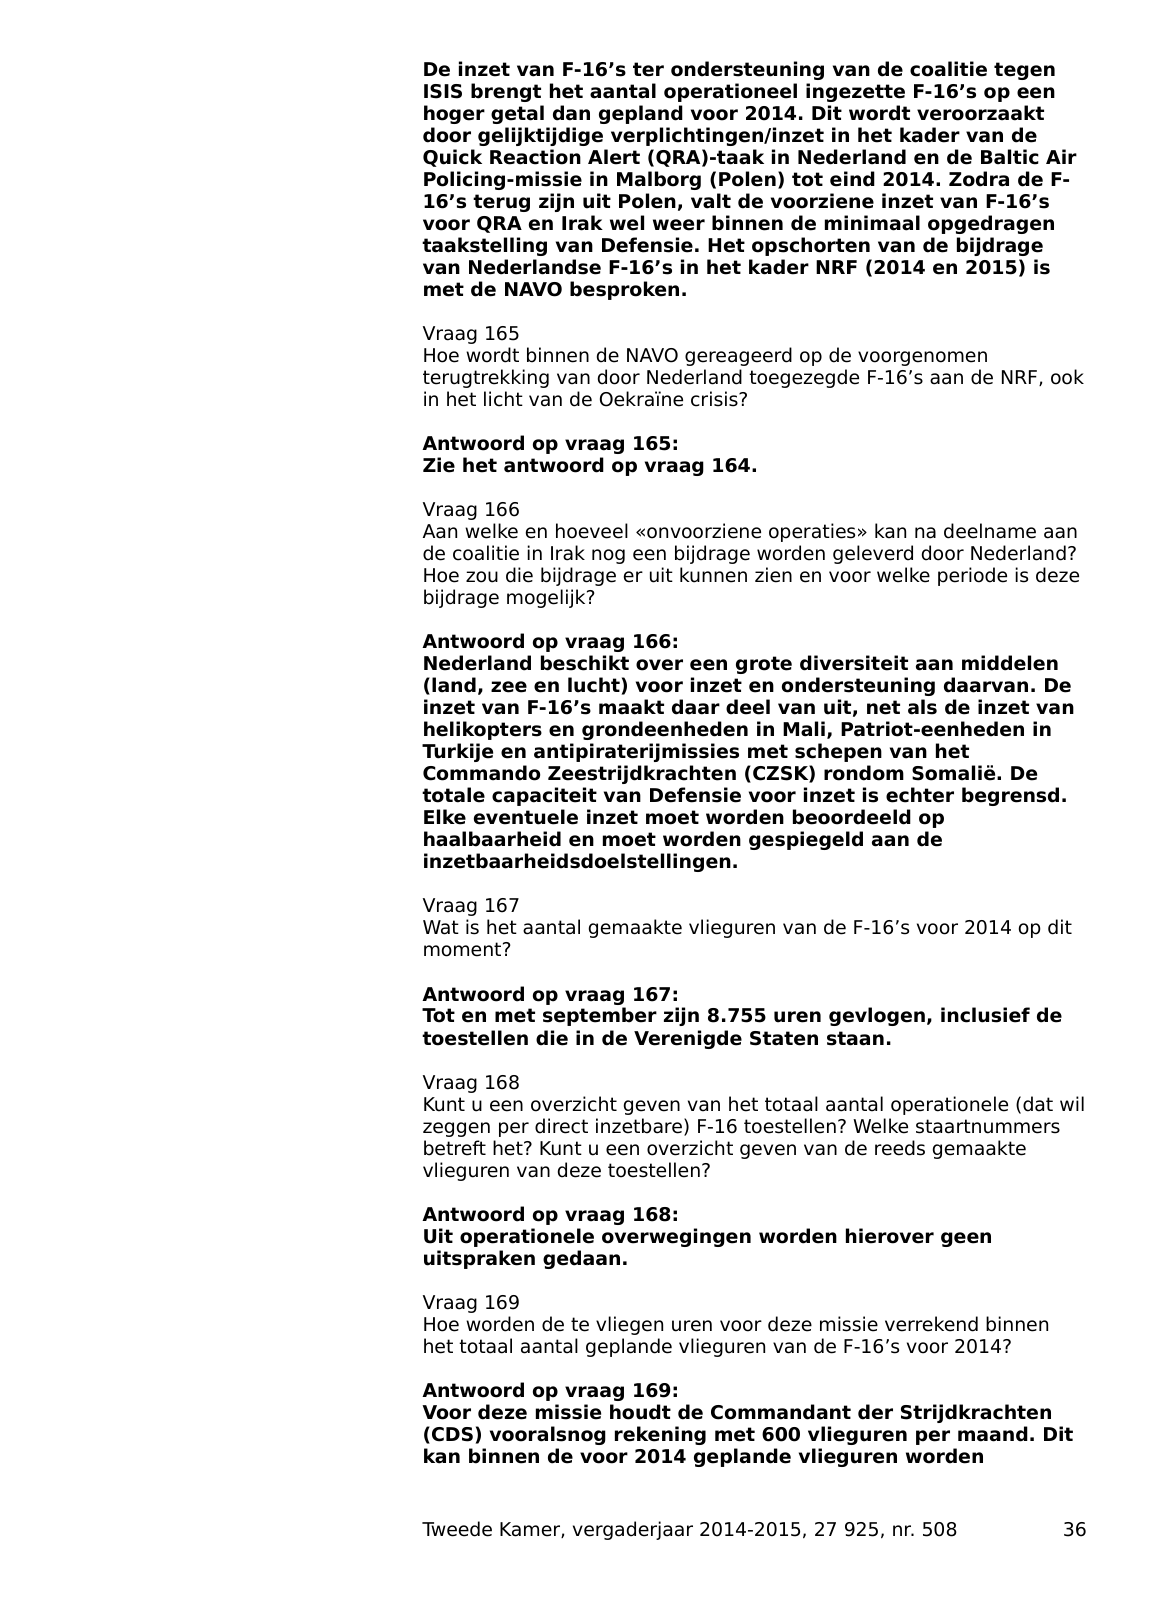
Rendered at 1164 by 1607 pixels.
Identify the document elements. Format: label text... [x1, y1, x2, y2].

text Voor deze missie houdt de Commandant der Strijdkrachten (CDS) vooralsnog rekening met 600 vlieguren per maand. Dit kan binnen de voor 2014 geplande vlieguren worden [422, 1402, 1087, 1468]
text Antwoord op vraag 166: [422, 631, 1087, 653]
text Kunt u een overzicht geven van het totaal aantal operationele (dat wil zeggen per direct inzetbare) F-16 toestellen? Welke staartnummers betreft het? Kunt u een overzicht geven van de reeds gemaakte vlieguren van deze toestellen? [422, 1093, 1087, 1181]
text Wat is het aantal gemaakte vlieguren van de F-16’s voor 2014 op dit moment? [422, 917, 1087, 961]
text Nederland beschikt over een grote diversiteit aan middelen (land, zee en lucht) voor inzet en ondersteuning daarvan. De inzet van F-16’s maakt daar deel van uit, net als de inzet van helikopters en grondeenheden in Mali, Patriot-eenheden in Turkije en antipiraterijmissies met schepen van het Commando Zeestrijdkrachten (CZSK) rondom Somalië. De totale capaciteit van Defensie voor inzet is echter begrensd. Elke eventuele inzet moet worden beoordeeld op haalbaarheid en moet worden gespiegeld aan de inzetbaarheidsdoelstellingen. [422, 653, 1087, 873]
text Vraag 169 [422, 1292, 1087, 1314]
text Hoe wordt binnen de NAVO gereageerd op de voorgenomen terugtrekking van door Nederland toegezegde F-16’s aan de NRF, ook in het licht van de Oekraïne crisis? [422, 345, 1087, 411]
text Vraag 167 [422, 895, 1087, 917]
text Vraag 165 [422, 323, 1087, 345]
text Antwoord op vraag 169: [422, 1380, 1087, 1402]
text Uit operationele overwegingen worden hierover geen uitspraken gedaan. [422, 1226, 1087, 1269]
text Aan welke en hoeveel «onvoorziene operaties» kan na deelname aan de coalitie in Irak nog een bijdrage worden geleverd door Nederland? Hoe zou die bijdrage er uit kunnen zien en voor welke periode is deze bijdrage mogelijk? [422, 521, 1087, 609]
text Tot en met september zijn 8.755 uren gevlogen, inclusief de toestellen die in de Verenigde Staten staan. [422, 1005, 1087, 1049]
text De inzet van F-16’s ter ondersteuning van de coalitie tegen ISIS brengt het aantal operationeel ingezette F-16’s op een hoger getal dan gepland voor 2014. Dit wordt veroorzaakt door gelijktijdige verplichtingen/inzet in het kader van de Quick Reaction Alert (QRA)-taak in Nederland en de Baltic Air Policing-missie in Malborg (Polen) tot eind 2014. Zodra de F-16’s terug zijn uit Polen, valt de voorziene inzet van F-16’s voor QRA en Irak wel weer binnen de minimaal opgedragen taakstelling van Defensie. Het opschorten van de bijdrage van Nederlandse F-16’s in het kader NRF (2014 en 2015) is met de NAVO besproken. [422, 59, 1087, 301]
text Vraag 168 [422, 1072, 1087, 1093]
text Hoe worden de te vliegen uren voor deze missie verrekend binnen het totaal aantal geplande vlieguren van de F-16’s voor 2014? [422, 1314, 1087, 1358]
text Vraag 166 [422, 499, 1087, 521]
text Antwoord op vraag 168: [422, 1204, 1087, 1226]
text Antwoord op vraag 167: [422, 983, 1087, 1005]
text Antwoord op vraag 165: [422, 433, 1087, 455]
text Zie het antwoord op vraag 164. [422, 455, 1087, 477]
